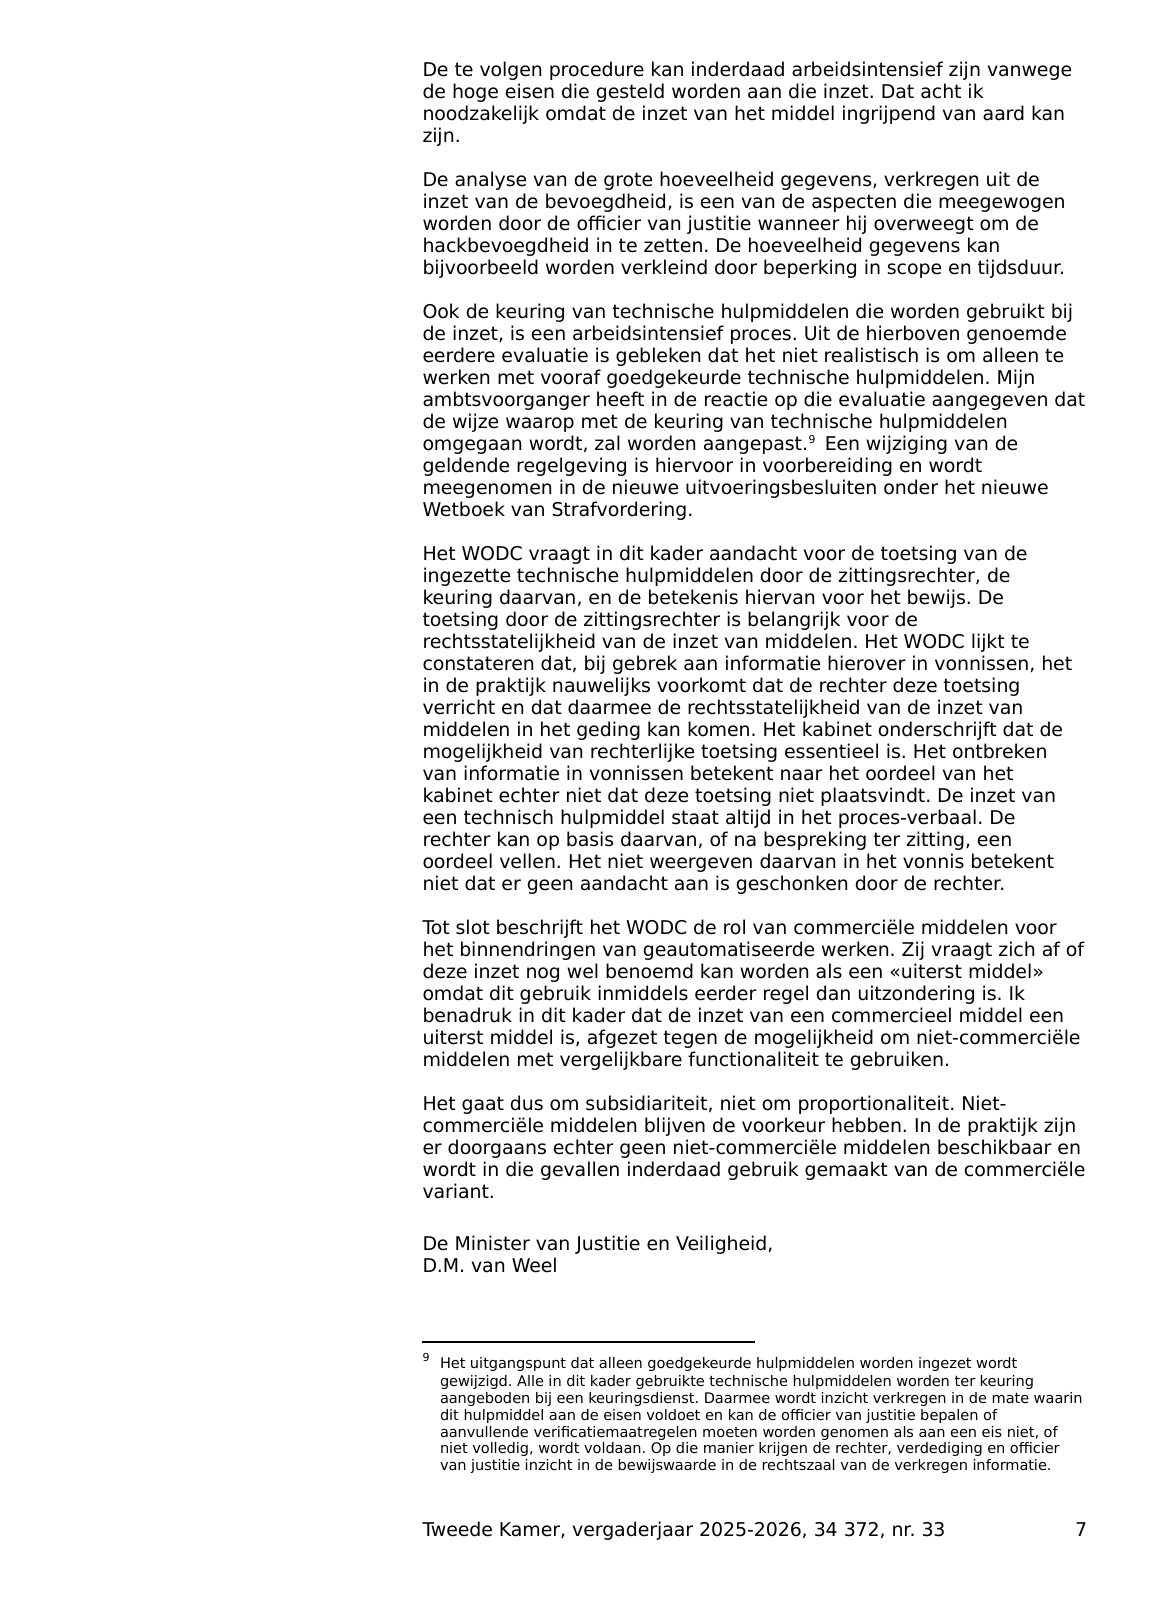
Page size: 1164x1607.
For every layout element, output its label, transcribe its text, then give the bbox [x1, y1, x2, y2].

text De Minister van Justitie en Veiligheid, D.M. van Weel [422, 1233, 1087, 1277]
text De analyse van de grote hoeveelheid gegevens, verkregen uit de inzet van de bevoegdheid, is een van de aspecten die meegewogen worden door de officier van justitie wanneer hij overweegt om de hackbevoegdheid in te zetten. De hoeveelheid gegevens kan bijvoorbeeld worden verkleind door beperking in scope en tijdsduur. [422, 169, 1087, 279]
text De te volgen procedure kan inderdaad arbeidsintensief zijn vanwege de hoge eisen die gesteld worden aan die inzet. Dat acht ik noodzakelijk omdat de inzet van het middel ingrijpend van aard kan zijn. [422, 59, 1087, 147]
text Tot slot beschrijft het WODC de rol van commerciële middelen voor het binnendringen van geautomatiseerde werken. Zij vraagt zich af of deze inzet nog wel benoemd kan worden als een «uiterst middel» omdat dit gebruik inmiddels eerder regel dan uitzondering is. Ik benadruk in dit kader dat de inzet van een commercieel middel een uiterst middel is, afgezet tegen de mogelijkheid om niet-commerciële middelen met vergelijkbare functionaliteit te gebruiken. [422, 917, 1087, 1071]
text Ook de keuring van technische hulpmiddelen die worden gebruikt bij de inzet, is een arbeidsintensief proces. Uit de hierboven genoemde eerdere evaluatie is gebleken dat het niet realistisch is om alleen te werken met vooraf goedgekeurde technische hulpmiddelen. Mijn ambtsvoorganger heeft in de reactie op die evaluatie aangegeven dat de wijze waarop met de keuring van technische hulpmiddelen omgegaan wordt, zal worden aangepast. Een wijziging van de geldende regelgeving is hiervoor in voorbereiding en wordt meegenomen in de nieuwe uitvoeringsbesluiten onder het nieuwe Wetboek van Strafvordering. [422, 301, 1087, 521]
text Het uitgangspunt dat alleen goedgekeurde hulpmiddelen worden ingezet wordt gewijzigd. Alle in dit kader gebruikte technische hulpmiddelen worden ter keuring aangeboden bij een keuringsdienst. Daarmee wordt inzicht verkregen in de mate waarin dit hulpmiddel aan de eisen voldoet en kan de officier van justitie bepalen of aanvullende verificatiemaatregelen moeten worden genomen als aan een eis niet, of niet volledig, wordt voldaan. Op die manier krijgen de rechter, verdediging en officier van justitie inzicht in de bewijswaarde in de rechtszaal van de verkregen informatie. [422, 1351, 1087, 1474]
text Het gaat dus om subsidiariteit, niet om proportionaliteit. Niet-commerciële middelen blijven de voorkeur hebben. In de praktijk zijn er doorgaans echter geen niet-commerciële middelen beschikbaar en wordt in die gevallen inderdaad gebruik gemaakt van de commerciële variant. [422, 1093, 1087, 1203]
text Het WODC vraagt in dit kader aandacht voor de toetsing van de ingezette technische hulpmiddelen door de zittingsrechter, de keuring daarvan, en de betekenis hiervan voor het bewijs. De toetsing door de zittingsrechter is belangrijk voor de rechtsstatelijkheid van de inzet van middelen. Het WODC lijkt te constateren dat, bij gebrek aan informatie hierover in vonnissen, het in de praktijk nauwelijks voorkomt dat de rechter deze toetsing verricht en dat daarmee de rechtsstatelijkheid van de inzet van middelen in het geding kan komen. Het kabinet onderschrijft dat de mogelijkheid van rechterlijke toetsing essentieel is. Het ontbreken van informatie in vonnissen betekent naar het oordeel van het kabinet echter niet dat deze toetsing niet plaatsvindt. De inzet van een technisch hulpmiddel staat altijd in het proces-verbaal. De rechter kan op basis daarvan, of na bespreking ter zitting, een oordeel vellen. Het niet weergeven daarvan in het vonnis betekent niet dat er geen aandacht aan is geschonken door de rechter. [422, 543, 1087, 895]
